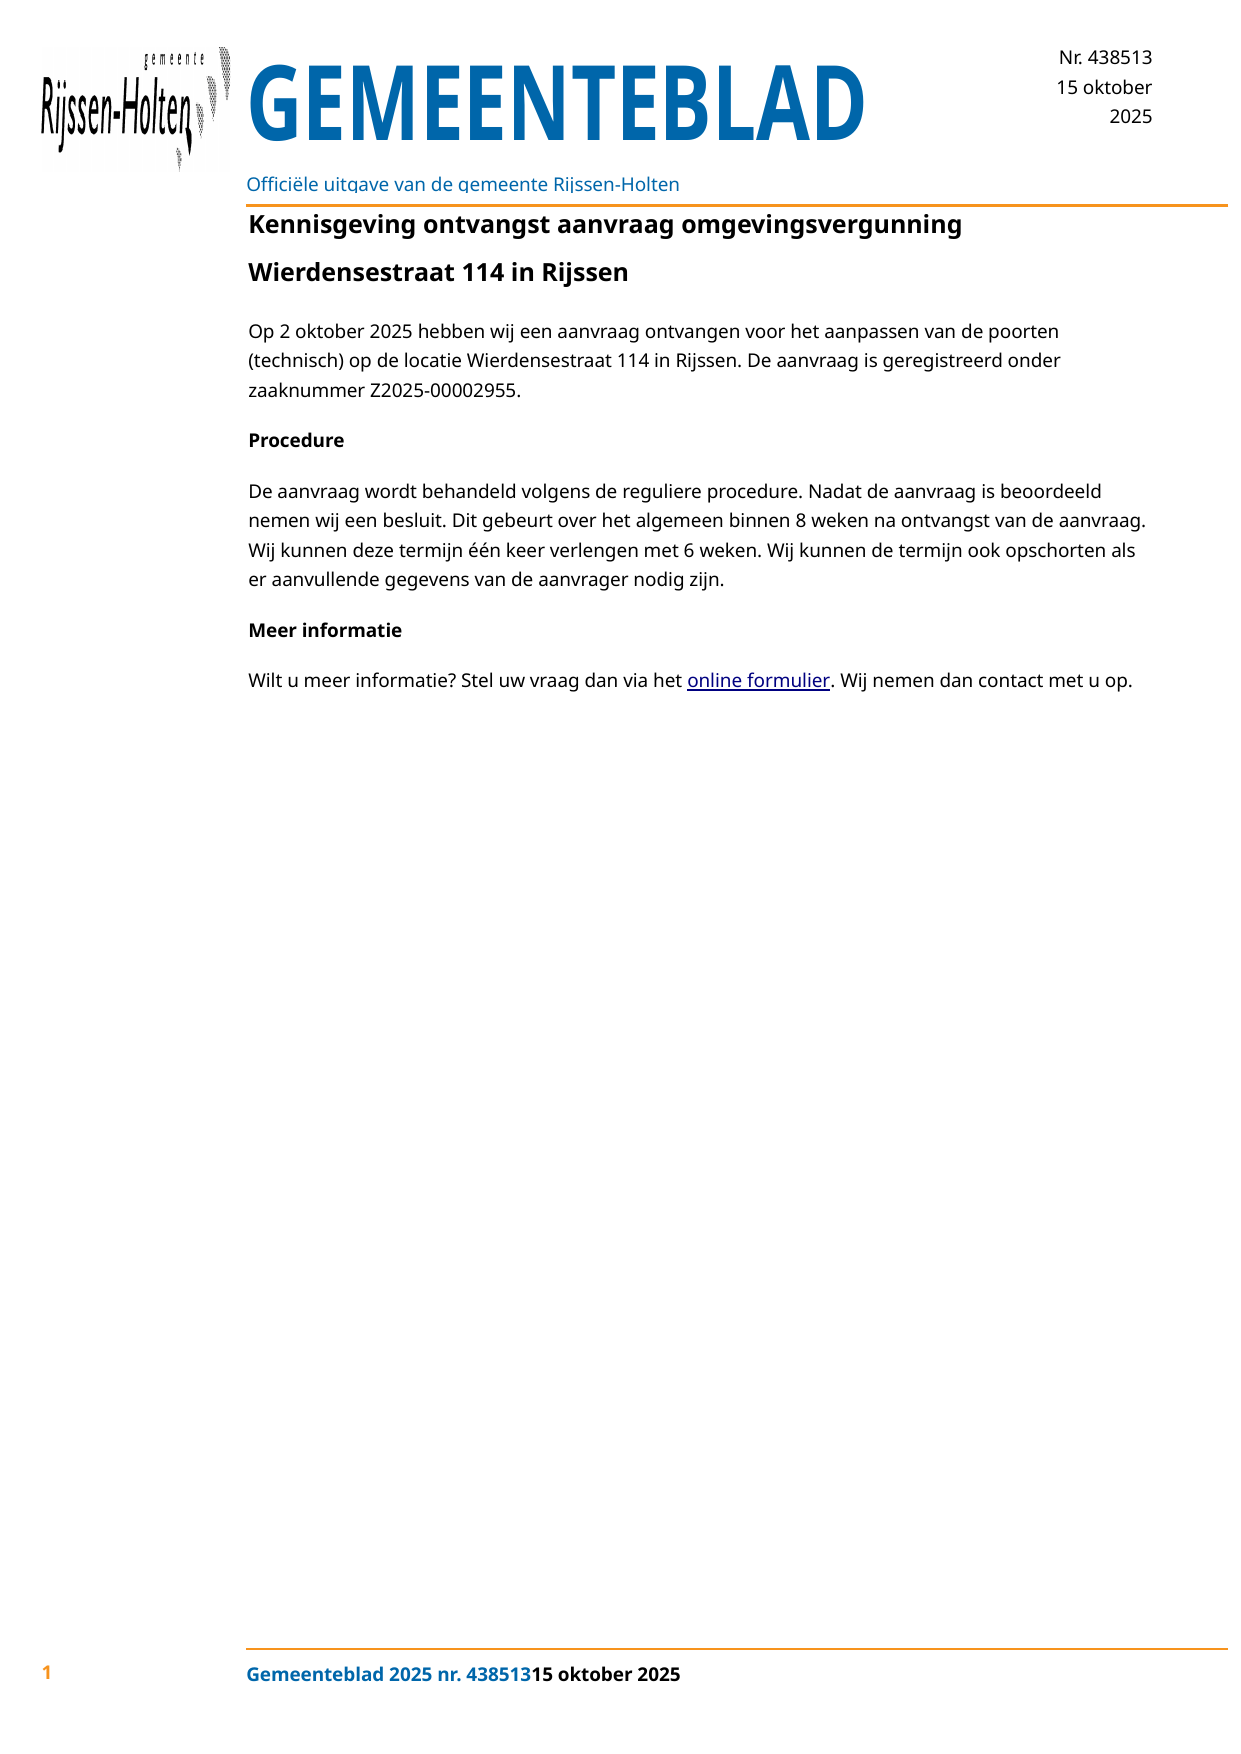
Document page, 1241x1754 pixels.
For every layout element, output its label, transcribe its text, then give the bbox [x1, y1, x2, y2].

text Wilt u meer informatie? Stel uw vraag dan via het online formulier. Wij nemen dan contact met u op. [248, 667, 1152, 693]
picture [41, 47, 231, 172]
text Meer informatie [248, 617, 1152, 643]
text Procedure [248, 427, 1152, 453]
text Op 2 oktober 2025 hebben wij een aanvraag ontvangen voor het aanpassen van de poorten (technisch) op de locatie Wierdensestraat 114 in Rijssen. De aanvraag is geregistreerd onder zaaknummer Z2025-00002955. [248, 318, 1152, 403]
text Kennisgeving ontvangst aanvraag omgevingsvergunning Wierdensestraat 114 in Rijssen [248, 207, 1152, 288]
text De aanvraag wordt behandeld volgens de reguliere procedure. Nadat de aanvraag is beoordeeld nemen wij een besluit. Dit gebeurt over het algemeen binnen 8 weken na ontvangst van de aanvraag. Wij kunnen deze termijn één keer verlengen met 6 weken. Wij kunnen de termijn ook opschorten als er aanvullende gegevens van de aanvrager nodig zijn. [248, 478, 1152, 592]
